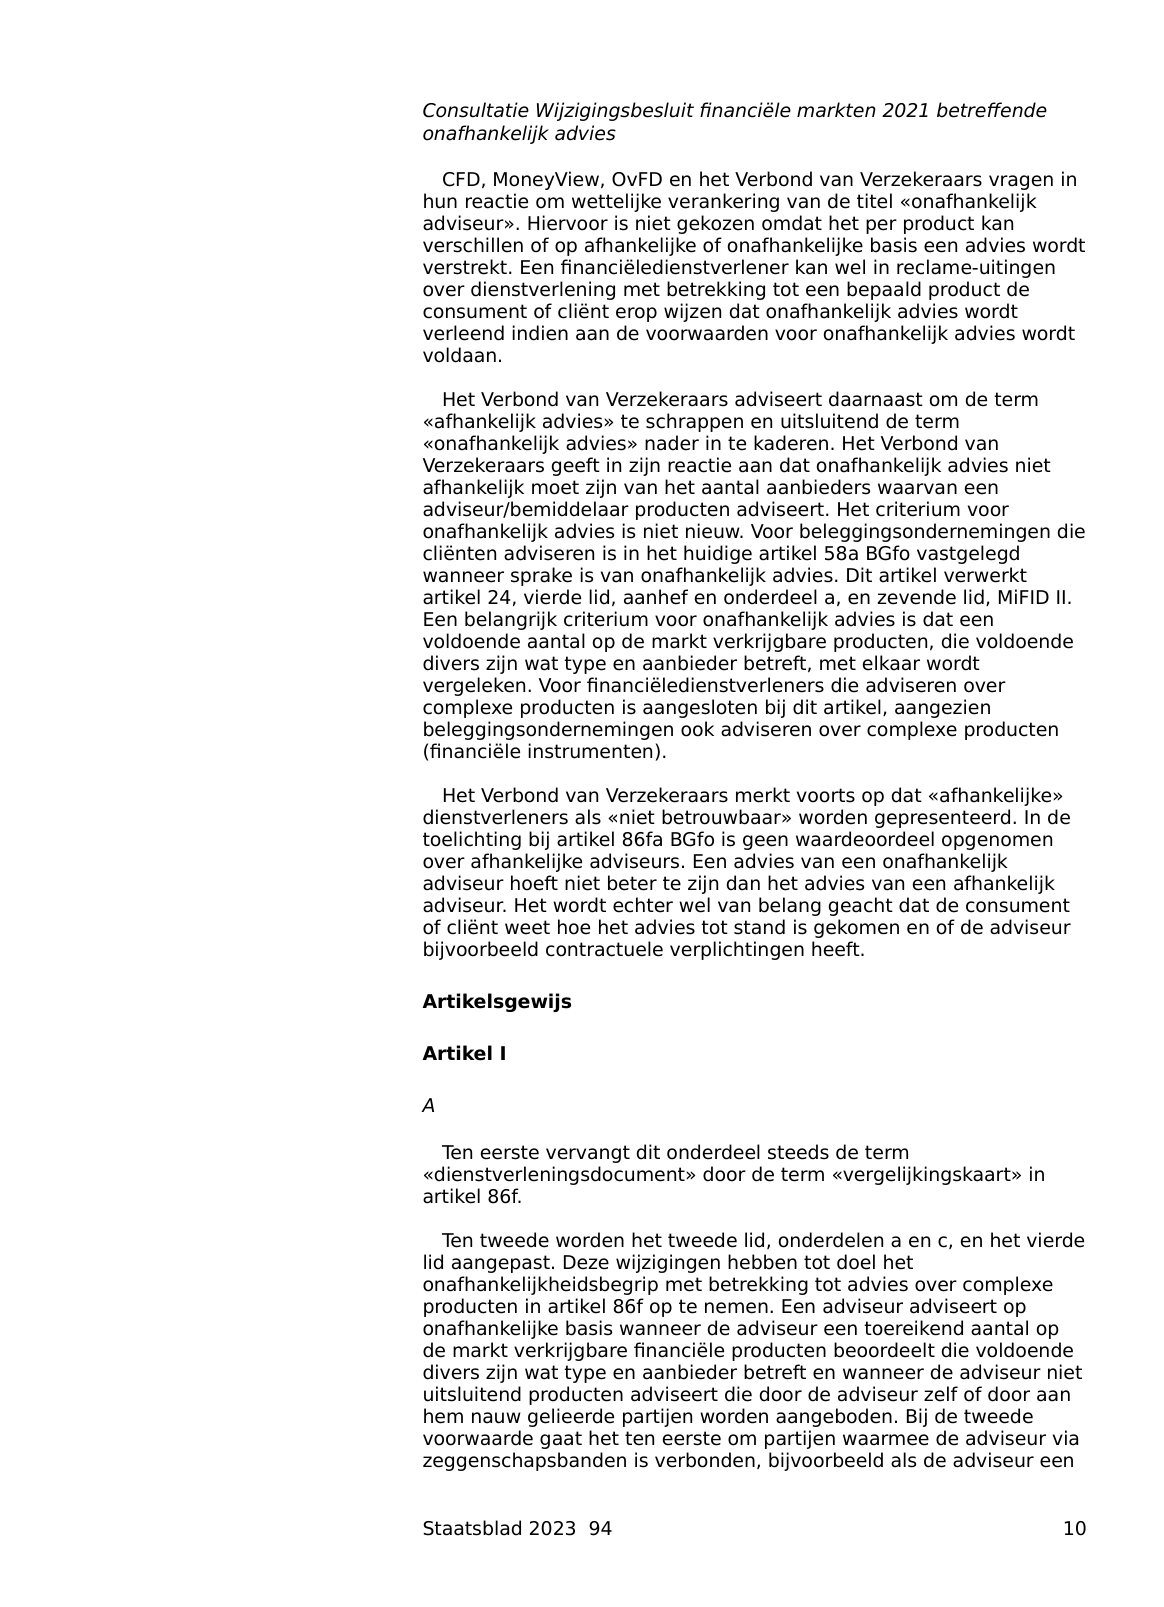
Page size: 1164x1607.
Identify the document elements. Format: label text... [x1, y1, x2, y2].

subtitle A [422, 1095, 1087, 1117]
subtitle Artikelsgewijs [422, 991, 1087, 1013]
subtitle Consultatie Wijzigingsbesluit financiële markten 2021 betreffende onafhankelijk advies [422, 100, 1087, 144]
text CFD, MoneyView, OvFD en het Verbond van Verzekeraars vragen in hun reactie om wettelijke verankering van de titel «onafhankelijk adviseur». Hiervoor is niet gekozen omdat het per product kan verschillen of op afhankelijke of onafhankelijke basis een advies wordt verstrekt. Een financiëledienstverlener kan wel in reclame-uitingen over dienstverlening met betrekking tot een bepaald product de consument of cliënt erop wijzen dat onafhankelijk advies wordt verleend indien aan de voorwaarden voor onafhankelijk advies wordt voldaan. [422, 169, 1087, 367]
text Het Verbond van Verzekeraars merkt voorts op dat «afhankelijke» dienstverleners als «niet betrouwbaar» worden gepresenteerd. In de toelichting bij artikel 86fa BGfo is geen waardeoordeel opgenomen over afhankelijke adviseurs. Een advies van een onafhankelijk adviseur hoeft niet beter te zijn dan het advies van een afhankelijk adviseur. Het wordt echter wel van belang geacht dat de consument of cliënt weet hoe het advies tot stand is gekomen en of de adviseur bijvoorbeeld contractuele verplichtingen heeft. [422, 785, 1087, 961]
text Ten eerste vervangt dit onderdeel steeds de term «dienstverleningsdocument» door de term «vergelijkingskaart» in artikel 86f. [422, 1142, 1087, 1208]
text Ten tweede worden het tweede lid, onderdelen a en c, en het vierde lid aangepast. Deze wijzigingen hebben tot doel het onafhankelijkheidsbegrip met betrekking tot advies over complexe producten in artikel 86f op te nemen. Een adviseur adviseert op onafhankelijke basis wanneer de adviseur een toereikend aantal op de markt verkrijgbare financiële producten beoordeelt die voldoende divers zijn wat type en aanbieder betreft en wanneer de adviseur niet uitsluitend producten adviseert die door de adviseur zelf of door aan hem nauw gelieerde partijen worden aangeboden. Bij de tweede voorwaarde gaat het ten eerste om partijen waarmee de adviseur via zeggenschapsbanden is verbonden, bijvoorbeeld als de adviseur een [422, 1230, 1087, 1472]
text Het Verbond van Verzekeraars adviseert daarnaast om de term «afhankelijk advies» te schrappen en uitsluitend de term «onafhankelijk advies» nader in te kaderen. Het Verbond van Verzekeraars geeft in zijn reactie aan dat onafhankelijk advies niet afhankelijk moet zijn van het aantal aanbieders waarvan een adviseur/bemiddelaar producten adviseert. Het criterium voor onafhankelijk advies is niet nieuw. Voor beleggingsondernemingen die cliënten adviseren is in het huidige artikel 58a BGfo vastgelegd wanneer sprake is van onafhankelijk advies. Dit artikel verwerkt artikel 24, vierde lid, aanhef en onderdeel a, en zevende lid, MiFID II. Een belangrijk criterium voor onafhankelijk advies is dat een voldoende aantal op de markt verkrijgbare producten, die voldoende divers zijn wat type en aanbieder betreft, met elkaar wordt vergeleken. Voor financiëledienstverleners die adviseren over complexe producten is aangesloten bij dit artikel, aangezien beleggingsondernemingen ook adviseren over complexe producten (financiële instrumenten). [422, 389, 1087, 763]
subtitle Artikel I [422, 1043, 1087, 1065]
